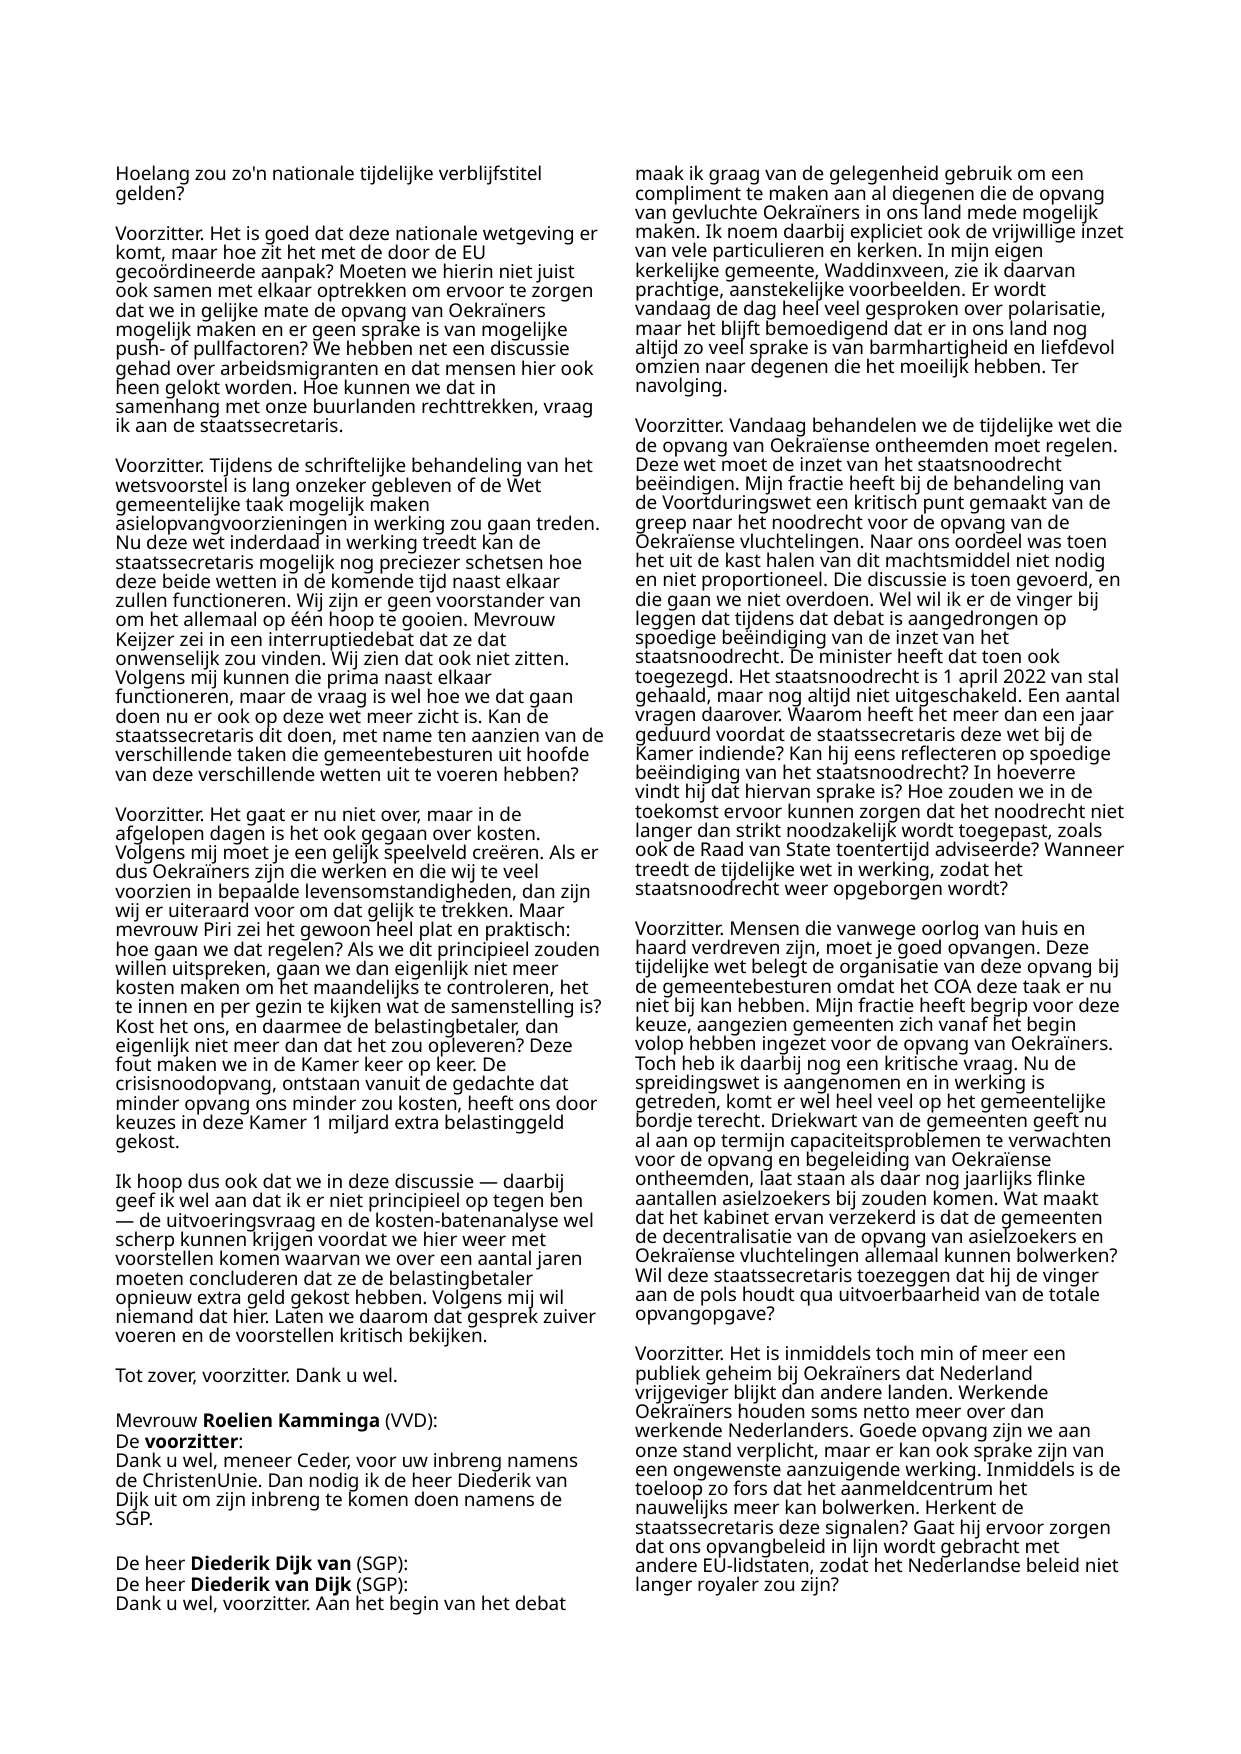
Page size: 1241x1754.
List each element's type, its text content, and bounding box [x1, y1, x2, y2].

text Hoelang zou zo'n nationale tijdelijke verblijfstitel gelden? [115, 165, 605, 204]
text Ik hoop dus ook dat we in deze discussie — daarbij geef ik wel aan dat ik er niet principieel op tegen ben — de uitvoeringsvraag en de kosten-batenanalyse wel scherp kunnen krijgen voordat we hier weer met voorstellen komen waarvan we over een aantal jaren moeten concluderen dat ze de belastingbetaler opnieuw extra geld gekost hebben. Volgens mij wil niemand dat hier. Laten we daarom dat gesprek zuiver voeren en de voorstellen kritisch bekijken. [115, 1173, 605, 1347]
text Dank u wel, meneer Ceder, voor uw inbreng namens de ChristenUnie. Dan nodig ik de heer Diederik van Dijk uit om zijn inbreng te komen doen namens de SGP. [115, 1452, 605, 1529]
text De voorzitter: [115, 1433, 605, 1452]
text Voorzitter. Vandaag behandelen we de tijdelijke wet die de opvang van Oekraïense ontheemden moet regelen. Deze wet moet de inzet van het staatsnoodrecht beëindigen. Mijn fractie heeft bij de behandeling van de Voortduringswet een kritisch punt gemaakt van de greep naar het noodrecht voor de opvang van de Oekraïense vluchtelingen. Naar ons oordeel was toen het uit de kast halen van dit machtsmiddel niet nodig en niet proportioneel. Die discussie is toen gevoerd, en die gaan we niet overdoen. Wel wil ik er de vinger bij leggen dat tijdens dat debat is aangedrongen op spoedige beëindiging van de inzet van het staatsnoodrecht. De minister heeft dat toen ook toegezegd. Het staatsnoodrecht is 1 april 2022 van stal gehaald, maar nog altijd niet uitgeschakeld. Een aantal vragen daarover. Waarom heeft het meer dan een jaar geduurd voordat de staatssecretaris deze wet bij de Kamer indiende? Kan hij eens reflecteren op spoedige beëindiging van het staatsnoodrecht? In hoeverre vindt hij dat hiervan sprake is? Hoe zouden we in de toekomst ervoor kunnen zorgen dat het noodrecht niet langer dan strikt noodzakelijk wordt toegepast, zoals ook de Raad van State toentertijd adviseerde? Wanneer treedt de tijdelijke wet in werking, zodat het staatsnoodrecht weer opgeborgen wordt? [635, 417, 1125, 899]
text Voorzitter. Mensen die vanwege oorlog van huis en haard verdreven zijn, moet je goed opvangen. Deze tijdelijke wet belegt de organisatie van deze opvang bij de gemeentebesturen omdat het COA deze taak er nu niet bij kan hebben. Mijn fractie heeft begrip voor deze keuze, aangezien gemeenten zich vanaf het begin volop hebben ingezet voor de opvang van Oekraïners. Toch heb ik daarbij nog een kritische vraag. Nu de spreidingswet is aangenomen en in werking is getreden, komt er wel heel veel op het gemeentelijke bordje terecht. Driekwart van de gemeenten geeft nu al aan op termijn capaciteitsproblemen te verwachten voor de opvang en begeleiding van Oekraïense ontheemden, laat staan als daar nog jaarlijks flinke aantallen asielzoekers bij zouden komen. Wat maakt dat het kabinet ervan verzekerd is dat de gemeenten de decentralisatie van de opvang van asielzoekers en Oekraïense vluchtelingen allemaal kunnen bolwerken? Wil deze staatssecretaris toezeggen dat hij de vinger aan de pols houdt qua uitvoerbaarheid van de totale opvangopgave? [635, 920, 1125, 1324]
text Mevrouw Roelien Kamminga (VVD): [115, 1407, 605, 1433]
text Voorzitter. Het is goed dat deze nationale wetgeving er komt, maar hoe zit het met de door de EU gecoördineerde aanpak? Moeten we hierin niet juist ook samen met elkaar optrekken om ervoor te zorgen dat we in gelijke mate de opvang van Oekraïners mogelijk maken en er geen sprake is van mogelijke push- of pullfactoren? We hebben net een discussie gehad over arbeidsmigranten en dat mensen hier ook heen gelokt worden. Hoe kunnen we dat in samenhang met onze buurlanden rechttrekken, vraag ik aan de staatssecretaris. [115, 224, 605, 437]
text De heer Diederik Dijk van (SGP): [115, 1550, 605, 1576]
text De heer Diederik van Dijk (SGP): [115, 1576, 605, 1595]
text maak ik graag van de gelegenheid gebruik om een compliment te maken aan al diegenen die de opvang van gevluchte Oekraïners in ons land mede mogelijk maken. Ik noem daarbij expliciet ook de vrijwillige inzet van vele particulieren en kerken. In mijn eigen kerkelijke gemeente, Waddinxveen, zie ik daarvan prachtige, aanstekelijke voorbeelden. Er wordt vandaag de dag heel veel gesproken over polarisatie, maar het blijft bemoedigend dat er in ons land nog altijd zo veel sprake is van barmhartigheid en liefdevol omzien naar degenen die het moeilijk hebben. Ter navolging. [635, 165, 1125, 397]
text Voorzitter. Tijdens de schriftelijke behandeling van het wetsvoorstel is lang onzeker gebleven of de Wet gemeentelijke taak mogelijk maken asielopvangvoorzieningen in werking zou gaan treden. Nu deze wet inderdaad in werking treedt kan de staatssecretaris mogelijk nog preciezer schetsen hoe deze beide wetten in de komende tijd naast elkaar zullen functioneren. Wij zijn er geen voorstander van om het allemaal op één hoop te gooien. Mevrouw Keijzer zei in een interruptiedebat dat ze dat onwenselijk zou vinden. Wij zien dat ook niet zitten. Volgens mij kunnen die prima naast elkaar functioneren, maar de vraag is wel hoe we dat gaan doen nu er ook op deze wet meer zicht is. Kan de staatssecretaris dit doen, met name ten aanzien van de verschillende taken die gemeentebesturen uit hoofde van deze verschillende wetten uit te voeren hebben? [115, 457, 605, 785]
text Voorzitter. Het is inmiddels toch min of meer een publiek geheim bij Oekraïners dat Nederland vrijgeviger blijkt dan andere landen. Werkende Oekraïners houden soms netto meer over dan werkende Nederlanders. Goede opvang zijn we aan onze stand verplicht, maar er kan ook sprake zijn van een ongewenste aanzuigende werking. Inmiddels is de toeloop zo fors dat het aanmeldcentrum het nauwelijks meer kan bolwerken. Herkent de staatssecretaris deze signalen? Gaat hij ervoor zorgen dat ons opvangbeleid in lijn wordt gebracht met andere EU-lidstaten, zodat het Nederlandse beleid niet langer royaler zou zijn? [635, 1345, 1125, 1596]
text Voorzitter. Het gaat er nu niet over, maar in de afgelopen dagen is het ook gegaan over kosten. Volgens mij moet je een gelijk speelveld creëren. Als er dus Oekraïners zijn die werken en die wij te veel voorzien in bepaalde levensomstandigheden, dan zijn wij er uiteraard voor om dat gelijk te trekken. Maar mevrouw Piri zei het gewoon heel plat en praktisch: hoe gaan we dat regelen? Als we dit principieel zouden willen uitspreken, gaan we dan eigenlijk niet meer kosten maken om het maandelijks te controleren, het te innen en per gezin te kijken wat de samenstelling is? Kost het ons, en daarmee de belastingbetaler, dan eigenlijk niet meer dan dat het zou opleveren? Deze fout maken we in de Kamer keer op keer. De crisisnoodopvang, ontstaan vanuit de gedachte dat minder opvang ons minder zou kosten, heeft ons door keuzes in deze Kamer 1 miljard extra belastinggeld gekost. [115, 806, 605, 1152]
text Tot zover, voorzitter. Dank u wel. [115, 1367, 605, 1387]
text Dank u wel, voorzitter. Aan het begin van het debat [115, 1595, 605, 1615]
